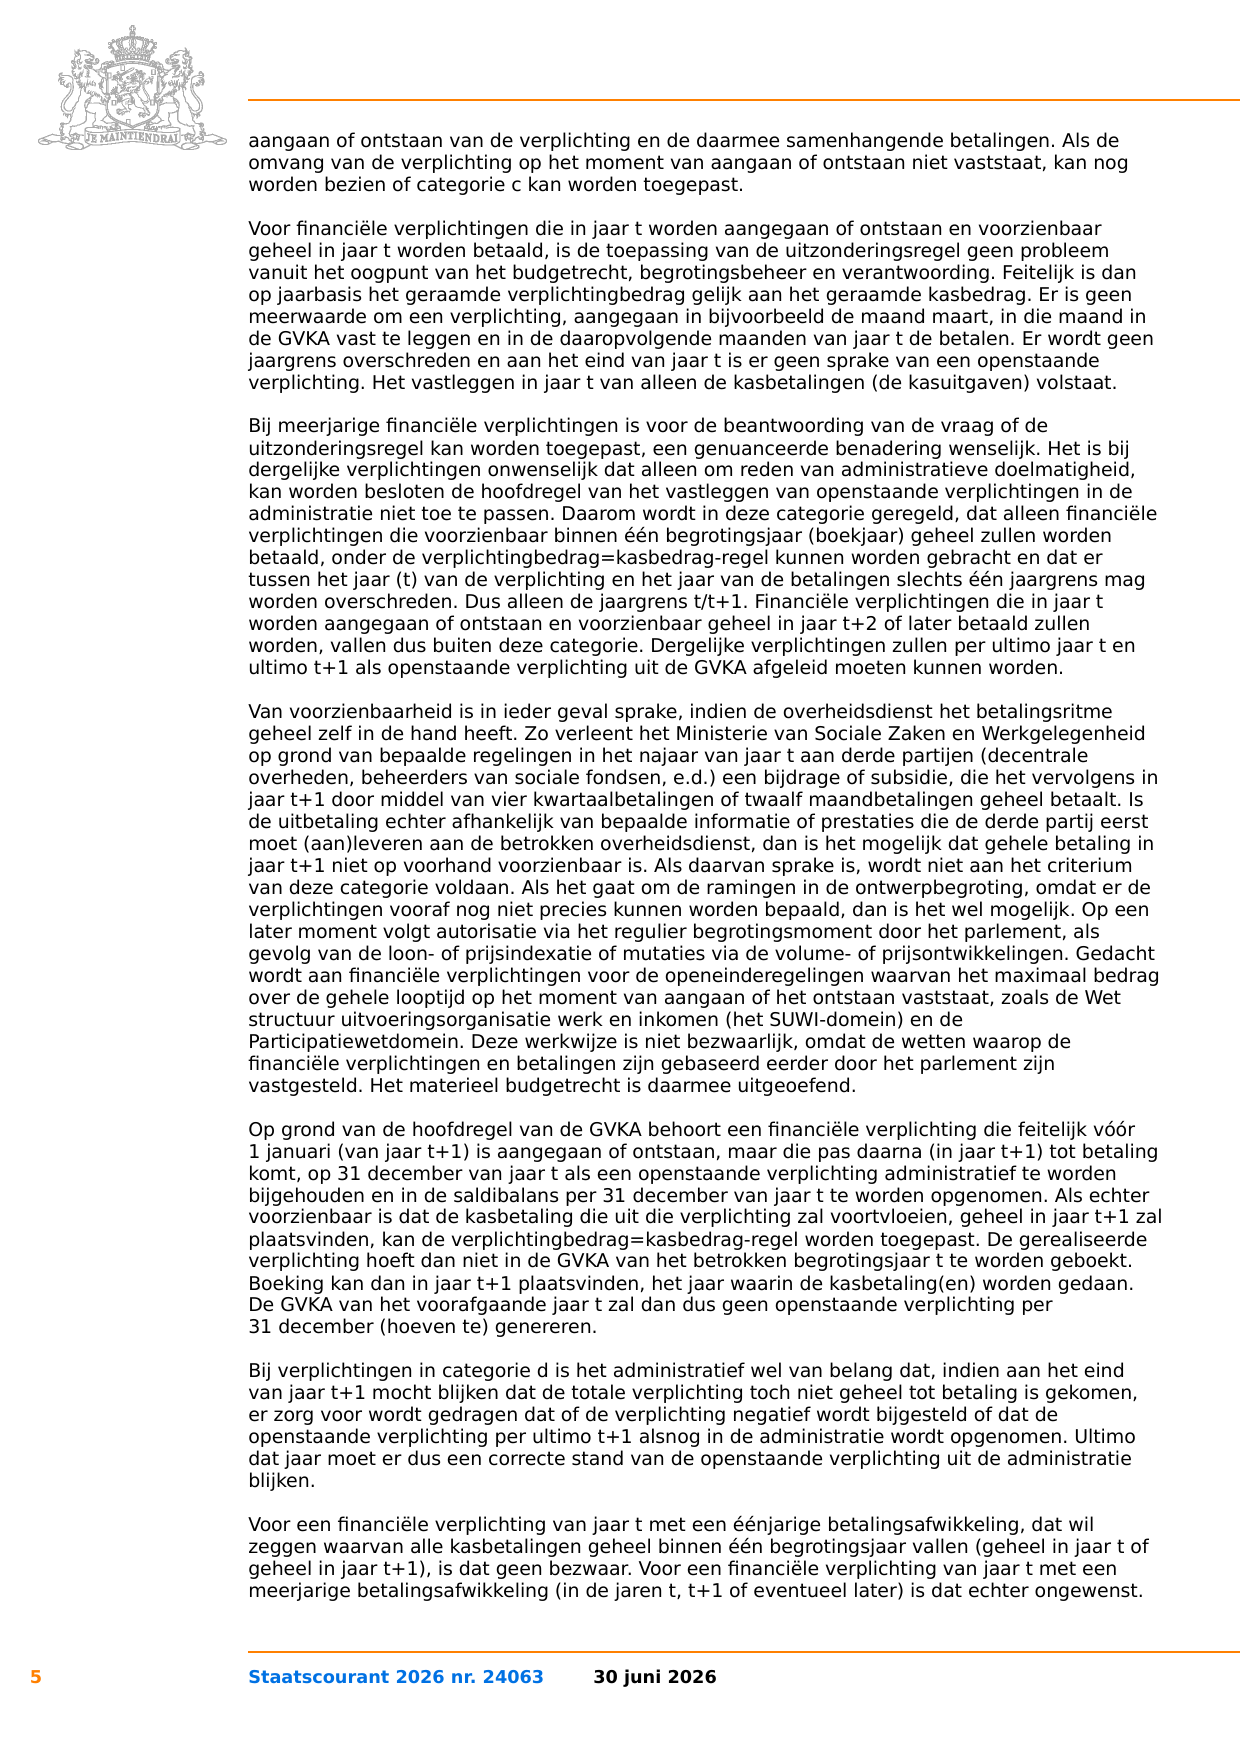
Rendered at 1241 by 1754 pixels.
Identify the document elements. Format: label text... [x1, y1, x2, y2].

text aangaan of ontstaan van de verplichting en de daarmee samenhangende betalingen. Als de omvang van de verplichting op het moment van aangaan of ontstaan niet vaststaat, kan nog worden bezien of categorie c kan worden toegepast. [248, 130, 1163, 196]
text Bij meerjarige financiële verplichtingen is voor de beantwoording van de vraag of de uitzonderingsregel kan worden toegepast, een genuanceerde benadering wenselijk. Het is bij dergelijke verplichtingen onwenselijk dat alleen om reden van administratieve doelmatigheid, kan worden besloten de hoofdregel van het vastleggen van openstaande verplichtingen in de administratie niet toe te passen. Daarom wordt in deze categorie geregeld, dat alleen financiële verplichtingen die voorzienbaar binnen één begrotingsjaar (boekjaar) geheel zullen worden betaald, onder de verplichtingbedrag=kasbedrag-regel kunnen worden gebracht en dat er tussen het jaar (t) van de verplichting en het jaar van de betalingen slechts één jaargrens mag worden overschreden. Dus alleen de jaargrens t/t+1. Financiële verplichtingen die in jaar t worden aangegaan of ontstaan en voorzienbaar geheel in jaar t+2 of later betaald zullen worden, vallen dus buiten deze categorie. Dergelijke verplichtingen zullen per ultimo jaar t en ultimo t+1 als openstaande verplichting uit de GVKA afgeleid moeten kunnen worden. [248, 415, 1163, 679]
text Voor een financiële verplichting van jaar t met een éénjarige betalingsafwikkeling, dat wil zeggen waarvan alle kasbetalingen geheel binnen één begrotingsjaar vallen (geheel in jaar t of geheel in jaar t+1), is dat geen bezwaar. Voor een financiële verplichting van jaar t met een meerjarige betalingsafwikkeling (in de jaren t, t+1 of eventueel later) is dat echter ongewenst. [248, 1514, 1163, 1602]
text Van voorzienbaarheid is in ieder geval sprake, indien de overheidsdienst het betalingsritme geheel zelf in de hand heeft. Zo verleent het Ministerie van Sociale Zaken en Werkgelegenheid op grond van bepaalde regelingen in het najaar van jaar t aan derde partijen (decentrale overheden, beheerders van sociale fondsen, e.d.) een bijdrage of subsidie, die het vervolgens in jaar t+1 door middel van vier kwartaalbetalingen of twaalf maandbetalingen geheel betaalt. Is de uitbetaling echter afhankelijk van bepaalde informatie of prestaties die de derde partij eerst moet (aan)leveren aan de betrokken overheidsdienst, dan is het mogelijk dat gehele betaling in jaar t+1 niet op voorhand voorzienbaar is. Als daarvan sprake is, wordt niet aan het criterium van deze categorie voldaan. Als het gaat om de ramingen in de ontwerpbegroting, omdat er de verplichtingen vooraf nog niet precies kunnen worden bepaald, dan is het wel mogelijk. Op een later moment volgt autorisatie via het regulier begrotingsmoment door het parlement, als gevolg van de loon- of prijsindexatie of mutaties via de volume- of prijsontwikkelingen. Gedacht wordt aan financiële verplichtingen voor de openeinderegelingen waarvan het maximaal bedrag over de gehele looptijd op het moment van aangaan of het ontstaan vaststaat, zoals de Wet structuur uitvoeringsorganisatie werk en inkomen (het SUWI-domein) en de Participatiewetdomein. Deze werkwijze is niet bezwaarlijk, omdat de wetten waarop de financiële verplichtingen en betalingen zijn gebaseerd eerder door het parlement zijn vastgesteld. Het materieel budgetrecht is daarmee uitgeoefend. [248, 701, 1163, 1097]
picture [38, 25, 227, 150]
text Op grond van de hoofdregel van de GVKA behoort een financiële verplichting die feitelijk vóór 1 januari (van jaar t+1) is aangegaan of ontstaan, maar die pas daarna (in jaar t+1) tot betaling komt, op 31 december van jaar t als een openstaande verplichting administratief te worden bijgehouden en in de saldibalans per 31 december van jaar t te worden opgenomen. Als echter voorzienbaar is dat de kasbetaling die uit die verplichting zal voortvloeien, geheel in jaar t+1 zal plaatsvinden, kan de verplichtingbedrag=kasbedrag-regel worden toegepast. De gerealiseerde verplichting hoeft dan niet in de GVKA van het betrokken begrotingsjaar t te worden geboekt. Boeking kan dan in jaar t+1 plaatsvinden, het jaar waarin de kasbetaling(en) worden gedaan. De GVKA van het voorafgaande jaar t zal dan dus geen openstaande verplichting per 31 december (hoeven te) genereren. [248, 1118, 1163, 1338]
text Bij verplichtingen in categorie d is het administratief wel van belang dat, indien aan het eind van jaar t+1 mocht blijken dat de totale verplichting toch niet geheel tot betaling is gekomen, er zorg voor wordt gedragen dat of de verplichting negatief wordt bijgesteld of dat de openstaande verplichting per ultimo t+1 alsnog in de administratie wordt opgenomen. Ultimo dat jaar moet er dus een correcte stand van de openstaande verplichting uit de administratie blijken. [248, 1360, 1163, 1492]
text Voor financiële verplichtingen die in jaar t worden aangegaan of ontstaan en voorzienbaar geheel in jaar t worden betaald, is de toepassing van de uitzonderingsregel geen probleem vanuit het oogpunt van het budgetrecht, begrotingsbeheer en verantwoording. Feitelijk is dan op jaarbasis het geraamde verplichtingbedrag gelijk aan het geraamde kasbedrag. Er is geen meerwaarde om een verplichting, aangegaan in bijvoorbeeld de maand maart, in die maand in de GVKA vast te leggen en in de daaropvolgende maanden van jaar t de betalen. Er wordt geen jaargrens overschreden en aan het eind van jaar t is er geen sprake van een openstaande verplichting. Het vastleggen in jaar t van alleen de kasbetalingen (de kasuitgaven) volstaat. [248, 218, 1163, 393]
